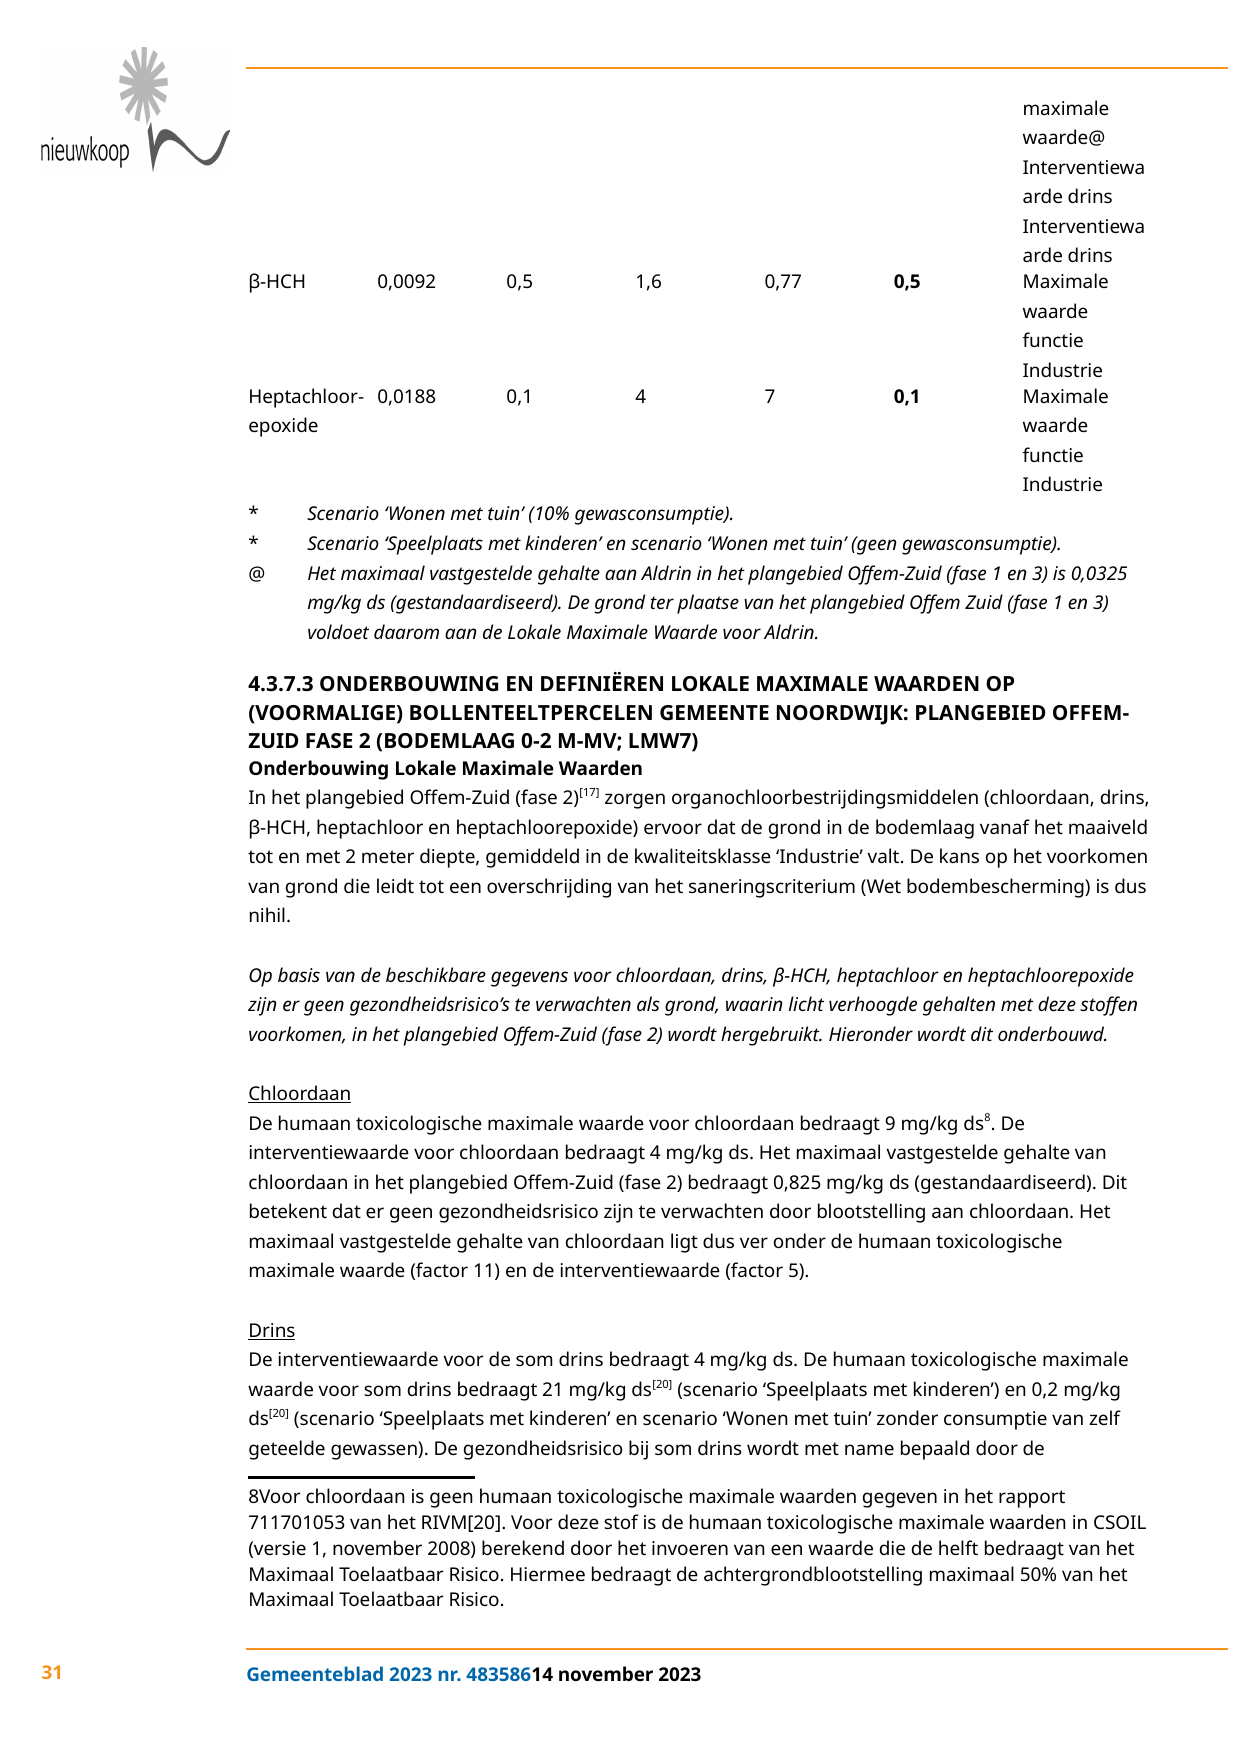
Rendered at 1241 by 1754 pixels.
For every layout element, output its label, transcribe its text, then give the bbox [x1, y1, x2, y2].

text Chloordaan [248, 1080, 1152, 1106]
table_cell [377, 95, 506, 268]
table_cell 0,0092 [377, 269, 506, 383]
text Drins [248, 1317, 1152, 1342]
text De humaan toxicologische maximale waarde voor chloordaan bedraagt 9 mg/kg ds. De interventiewaarde voor chloordaan bedraagt 4 mg/kg ds. Het maximaal vastgestelde gehalte van chloordaan in het plangebied Offem-Zuid (fase 2) bedraagt 0,825 mg/kg ds (gestandaardiseerd). Dit betekent dat er geen gezondheidsrisico zijn te verwachten door blootstelling aan chloordaan. Het maximaal vastgestelde gehalte van chloordaan ligt dus ver onder de humaan toxicologische maximale waarde (factor 11) en de interventiewaarde (factor 5). [248, 1110, 1152, 1283]
text In het plangebied Offem-Zuid (fase 2)[17] zorgen organochloorbestrijdingsmiddelen (chloordaan, drins, β-HCH, heptachloor en heptachloorepoxide) ervoor dat de grond in de bodemlaag vanaf het maaiveld tot en met 2 meter diepte, gemiddeld in de kwaliteitsklasse ‘Industrie’ valt. De kans op het voorkomen van grond die leidt tot een overschrijding van het saneringscriterium (Wet bodembescherming) is dus nihil. [248, 784, 1152, 928]
table_cell [894, 95, 1022, 268]
text 4.3.7.3 ONDERBOUWING EN DEFINIËREN LOKALE MAXIMALE WAARDEN OP (VOORMALIGE) BOLLENTEELTPERCELEN GEMEENTE NOORDWIJK: PLANGEBIED OFFEM-ZUID FASE 2 (BODEMLAAG 0-2 M-MV; LMW7) [248, 669, 1152, 755]
table_cell maximale waarde@ Interventiewaarde drins Interventiewaarde drins [1023, 95, 1152, 268]
text De interventiewaarde voor de som drins bedraagt 4 mg/kg ds. De humaan toxicologische maximale waarde voor som drins bedraagt 21 mg/kg ds[20] (scenario ‘Speelplaats met kinderen’) en 0,2 mg/kg ds[20] (scenario ‘Speelplaats met kinderen’ en scenario ‘Wonen met tuin’ zonder consumptie van zelf geteelde gewassen). De gezondheidsrisico bij som drins wordt met name bepaald door de [248, 1346, 1152, 1461]
table_cell [248, 95, 377, 268]
table_cell Maximale waarde functie Industrie [1023, 269, 1152, 383]
list Scenario ‘Wonen met tuin’ (10% gewasconsumptie). [248, 501, 1152, 526]
table_cell [506, 95, 635, 268]
table_cell [635, 95, 764, 268]
list Het maximaal vastgestelde gehalte aan Aldrin in het plangebied Offem-Zuid (fase 1 en 3) is 0,0325 mg/kg ds (gestandaardiseerd). De grond ter plaatse van het plangebied Offem Zuid (fase 1 en 3) voldoet daarom aan de Lokale Maximale Waarde voor Aldrin. [248, 560, 1152, 645]
table_cell 1,6 [635, 269, 764, 383]
table_cell Maximale waarde functie Industrie [1023, 383, 1152, 497]
table_cell 7 [764, 383, 893, 497]
table_cell 0,1 [506, 383, 635, 497]
table_cell 0,5 [506, 269, 635, 383]
table_cell Heptachloor-epoxide [248, 383, 377, 497]
text Voor chloordaan is geen humaan toxicologische maximale waarden gegeven in het rapport 711701053 van het RIVM[20]. Voor deze stof is de humaan toxicologische maximale waarden in CSOIL (versie 1, november 2008) berekend door het invoeren van een waarde die de helft bedraagt van het Maximaal Toelaatbaar Risico. Hiermee bedraagt de achtergrondblootstelling maximaal 50% van het Maximaal Toelaatbaar Risico. [248, 1483, 1152, 1612]
table_cell β-HCH [248, 269, 377, 383]
text Op basis van de beschikbare gegevens voor chloordaan, drins, β-HCH, heptachloor en heptachloorepoxide zijn er geen gezondheidsrisico’s te verwachten als grond, waarin licht verhoogde gehalten met deze stoffen voorkomen, in het plangebied Offem-Zuid (fase 2) wordt hergebruikt. Hieronder wordt dit onderbouwd. [248, 962, 1152, 1047]
list Scenario ‘Speelplaats met kinderen’ en scenario ‘Wonen met tuin’ (geen gewasconsumptie). [248, 530, 1152, 556]
picture [41, 47, 231, 172]
table_cell 0,77 [764, 269, 893, 383]
table_cell 0,1 [894, 383, 1022, 497]
table_cell [764, 95, 893, 268]
table_cell 0,0188 [377, 383, 506, 497]
text Onderbouwing Lokale Maximale Waarden [248, 755, 1152, 780]
table_cell 0,5 [894, 269, 1022, 383]
table_cell 4 [635, 383, 764, 497]
